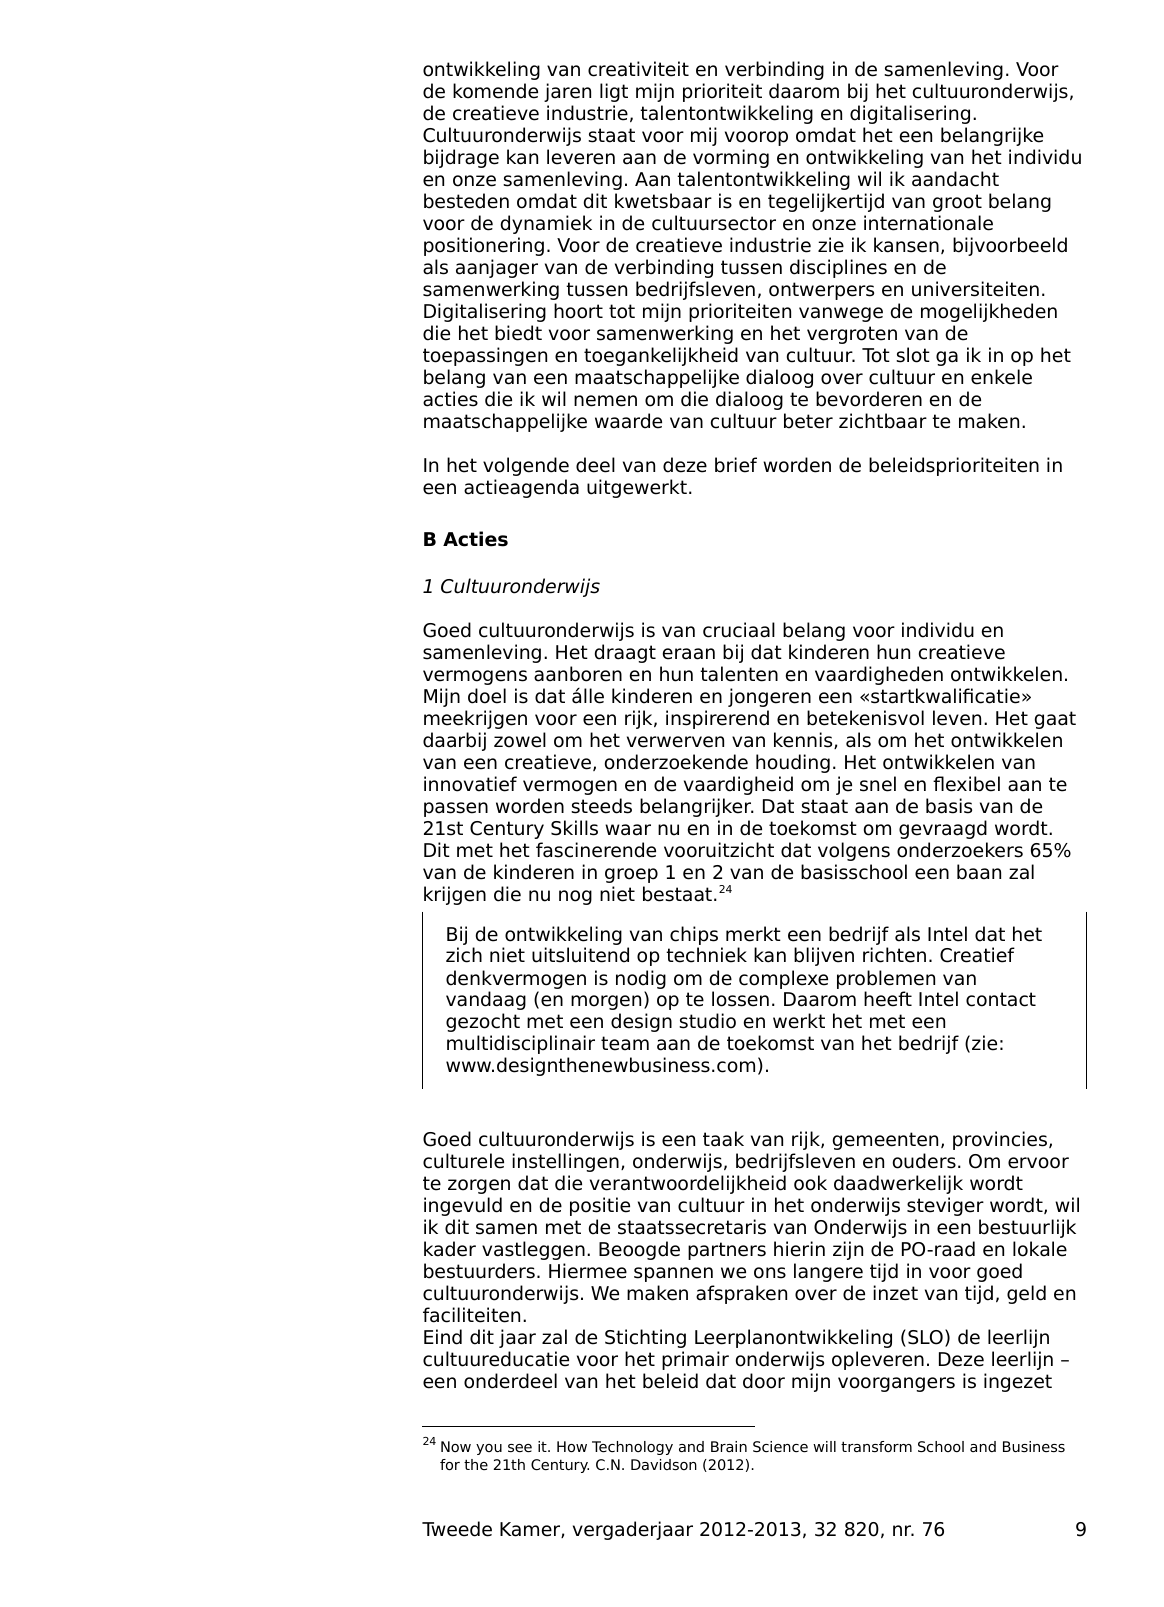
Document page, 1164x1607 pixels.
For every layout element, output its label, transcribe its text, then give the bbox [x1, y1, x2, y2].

text Cultuuronderwijs staat voor mij voorop omdat het een belangrijke bijdrage kan leveren aan de vorming en ontwikkeling van het individu en onze samenleving. Aan talentontwikkeling wil ik aandacht besteden omdat dit kwetsbaar is en tegelijkertijd van groot belang voor de dynamiek in de cultuursector en onze internationale positionering. Voor de creatieve industrie zie ik kansen, bijvoorbeeld als aanjager van de verbinding tussen disciplines en de samenwerking tussen bedrijfsleven, ontwerpers en universiteiten. Digitalisering hoort tot mijn prioriteiten vanwege de mogelijkheden die het biedt voor samenwerking en het vergroten van de toepassingen en toegankelijkheid van cultuur. Tot slot ga ik in op het belang van een maatschappelijke dialoog over cultuur en enkele acties die ik wil nemen om die dialoog te bevorderen en de maatschappelijke waarde van cultuur beter zichtbaar te maken. [422, 125, 1087, 433]
text Goed cultuuronderwijs is een taak van rijk, gemeenten, provincies, culturele instellingen, onderwijs, bedrijfsleven en ouders. Om ervoor te zorgen dat die verantwoordelijkheid ook daadwerkelijk wordt ingevuld en de positie van cultuur in het onderwijs steviger wordt, wil ik dit samen met de staatssecretaris van Onderwijs in een bestuurlijk kader vastleggen. Beoogde partners hierin zijn de PO-raad en lokale bestuurders. Hiermee spannen we ons langere tijd in voor goed cultuuronderwijs. We maken afspraken over de inzet van tijd, geld en faciliteiten. [422, 1129, 1087, 1327]
text ontwikkeling van creativiteit en verbinding in de samenleving. Voor de komende jaren ligt mijn prioriteit daarom bij het cultuuronderwijs, de creatieve industrie, talentontwikkeling en digitalisering. [422, 59, 1087, 125]
subtitle 1 Cultuuronderwijs [422, 576, 1087, 598]
table_header Bij de ontwikkeling van chips merkt een bedrijf als Intel dat het zich niet uitsluitend op techniek kan blijven richten. Creatief denkvermogen is nodig om de complexe problemen van vandaag (en morgen) op te lossen. Daarom heeft Intel contact gezocht met een design studio en werkt het met een multidisciplinair team aan de toekomst van het bedrijf (zie: www.designthenewbusiness.com). [423, 912, 1086, 1089]
text In het volgende deel van deze brief worden de beleidsprioriteiten in een actieagenda uitgewerkt. [422, 455, 1087, 499]
text Eind dit jaar zal de Stichting Leerplanontwikkeling (SLO) de leerlijn cultuureducatie voor het primair onderwijs opleveren. Deze leerlijn – een onderdeel van het beleid dat door mijn voorgangers is ingezet [422, 1327, 1087, 1393]
text Now you see it. How Technology and Brain Science will transform School and Business for the 21th Century. C.N. Davidson (2012). [422, 1435, 1087, 1474]
text Goed cultuuronderwijs is van cruciaal belang voor individu en samenleving. Het draagt eraan bij dat kinderen hun creatieve vermogens aanboren en hun talenten en vaardigheden ontwikkelen. Mijn doel is dat álle kinderen en jongeren een «startkwalificatie» meekrijgen voor een rijk, inspirerend en betekenisvol leven. Het gaat daarbij zowel om het verwerven van kennis, als om het ontwikkelen van een creatieve, onderzoekende houding. Het ontwikkelen van innovatief vermogen en de vaardigheid om je snel en flexibel aan te passen worden steeds belangrijker. Dat staat aan de basis van de 21st Century Skills waar nu en in de toekomst om gevraagd wordt. Dit met het fascinerende vooruitzicht dat volgens onderzoekers 65% van de kinderen in groep 1 en 2 van de basisschool een baan zal krijgen die nu nog niet bestaat. [422, 620, 1087, 906]
subtitle B Acties [422, 529, 1087, 551]
